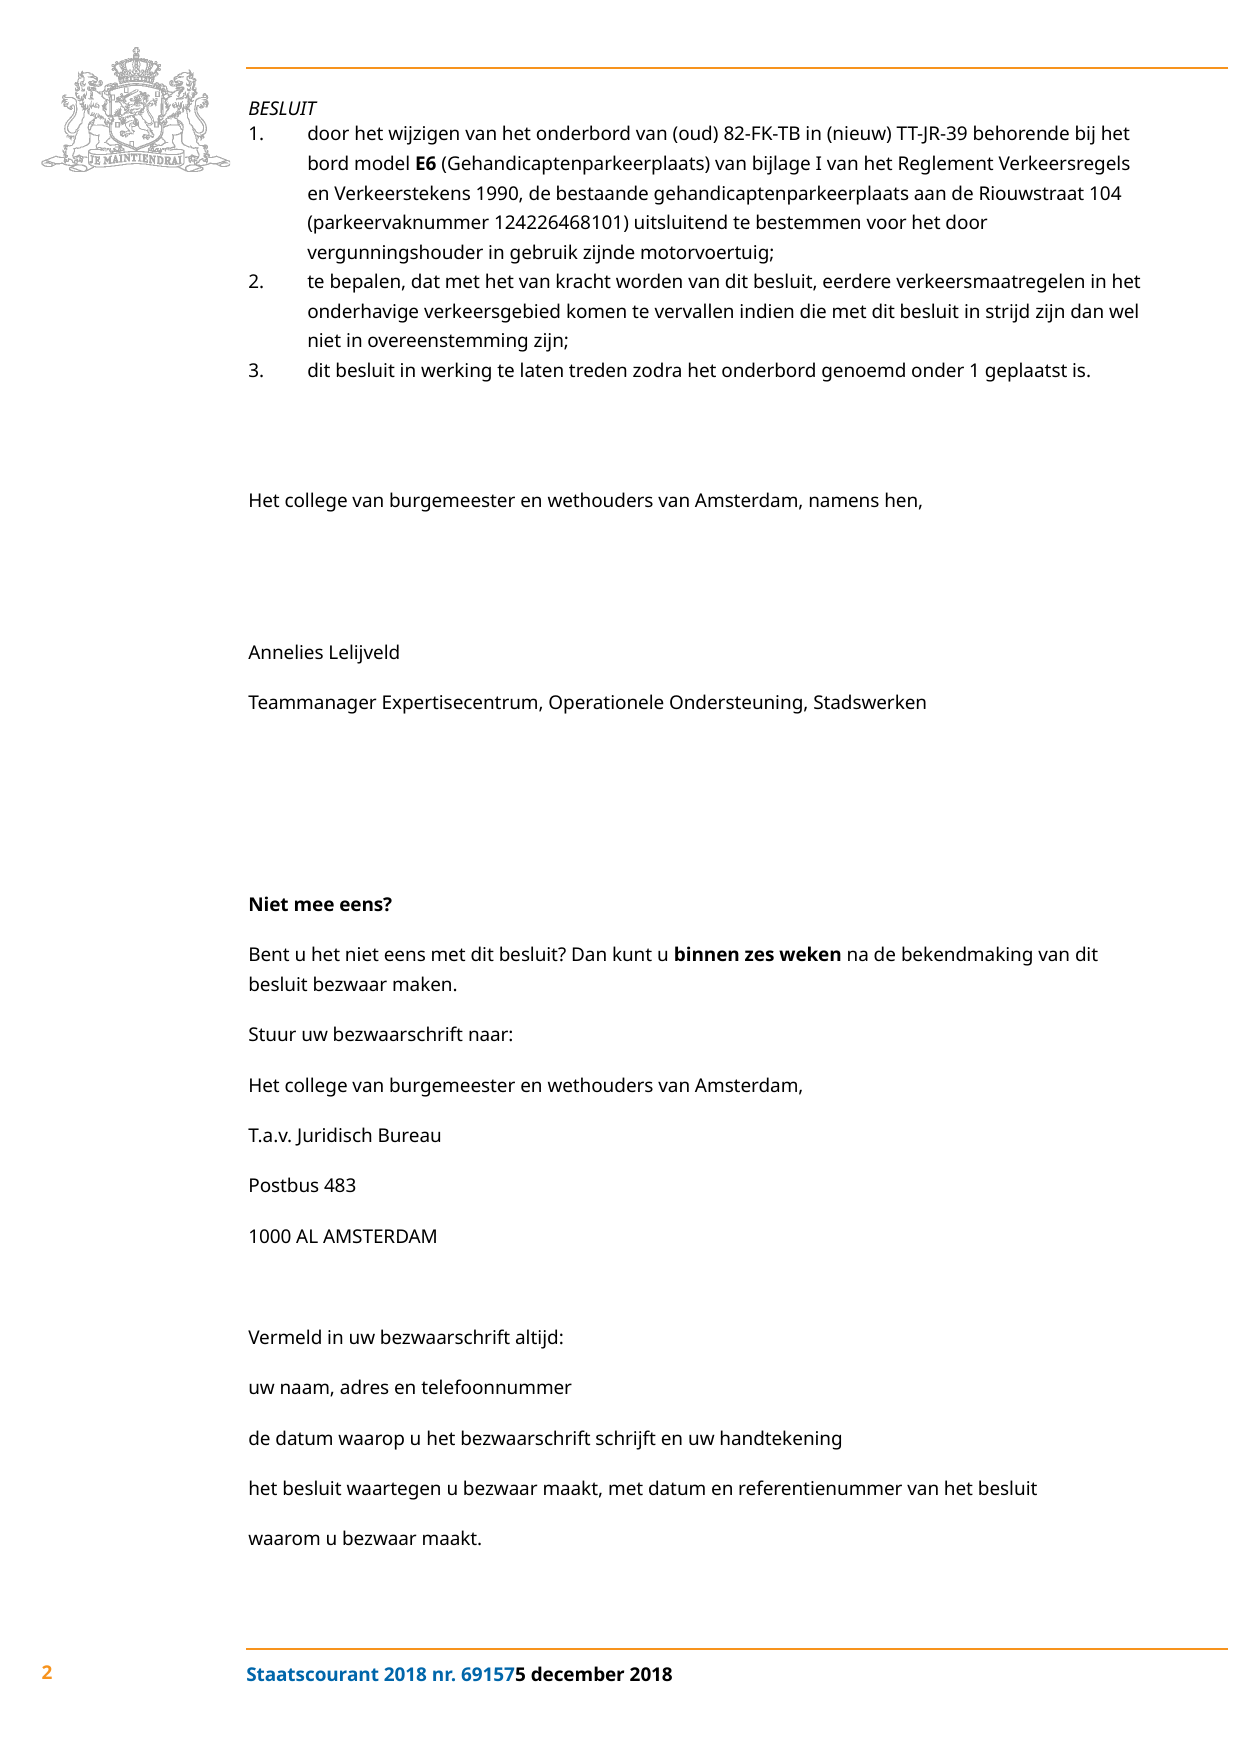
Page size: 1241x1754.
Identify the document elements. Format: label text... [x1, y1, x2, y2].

text T.a.v. Juridisch Bureau [248, 1122, 1152, 1148]
text Het college van burgemeester en wethouders van Amsterdam, namens hen, [248, 488, 1152, 513]
text Stuur uw bezwaarschrift naar: [248, 1021, 1152, 1047]
list dit besluit in werking te laten treden zodra het onderbord genoemd onder 1 geplaatst is. [248, 357, 1152, 383]
text de datum waarop u het bezwaarschrift schrijft en uw handtekening [248, 1425, 1152, 1450]
text uw naam, adres en telefoonnummer [248, 1374, 1152, 1400]
text BESLUIT [248, 95, 1152, 121]
text Vermeld in uw bezwaarschrift altijd: [248, 1324, 1152, 1349]
text Niet mee eens? [248, 891, 1152, 917]
text Bent u het niet eens met dit besluit? Dan kunt u binnen zes weken na de bekendmaking van dit besluit bezwaar maken. [248, 941, 1152, 997]
list te bepalen, dat met het van kracht worden van dit besluit, eerdere verkeersmaatregelen in het onderhavige verkeersgebied komen te vervallen indien die met dit besluit in strijd zijn dan wel niet in overeenstemming zijn; [248, 268, 1152, 353]
text Annelies Lelijveld [248, 639, 1152, 664]
text 1000 AL AMSTERDAM [248, 1223, 1152, 1249]
text Het college van burgemeester en wethouders van Amsterdam, [248, 1072, 1152, 1097]
text Postbus 483 [248, 1173, 1152, 1198]
text waarom u bezwaar maakt. [248, 1526, 1152, 1551]
text Teammanager Expertisecentrum, Operationele Ondersteuning, Stadswerken [248, 689, 1152, 715]
list door het wijzigen van het onderbord van (oud) 82-FK-TB in (nieuw) TT-JR-39 behorende bij het bord model E6 (Gehandicaptenparkeerplaats) van bijlage I van het Reglement Verkeersregels en Verkeerstekens 1990, de bestaande gehandicaptenparkeerplaats aan de Riouwstraat 104 (parkeervaknummer 124226468101) uitsluitend te bestemmen voor het door vergunningshouder in gebruik zijnde motorvoertuig; [248, 121, 1152, 264]
text het besluit waartegen u bezwaar maakt, met datum en referentienummer van het besluit [248, 1475, 1152, 1501]
picture [41, 47, 231, 172]
